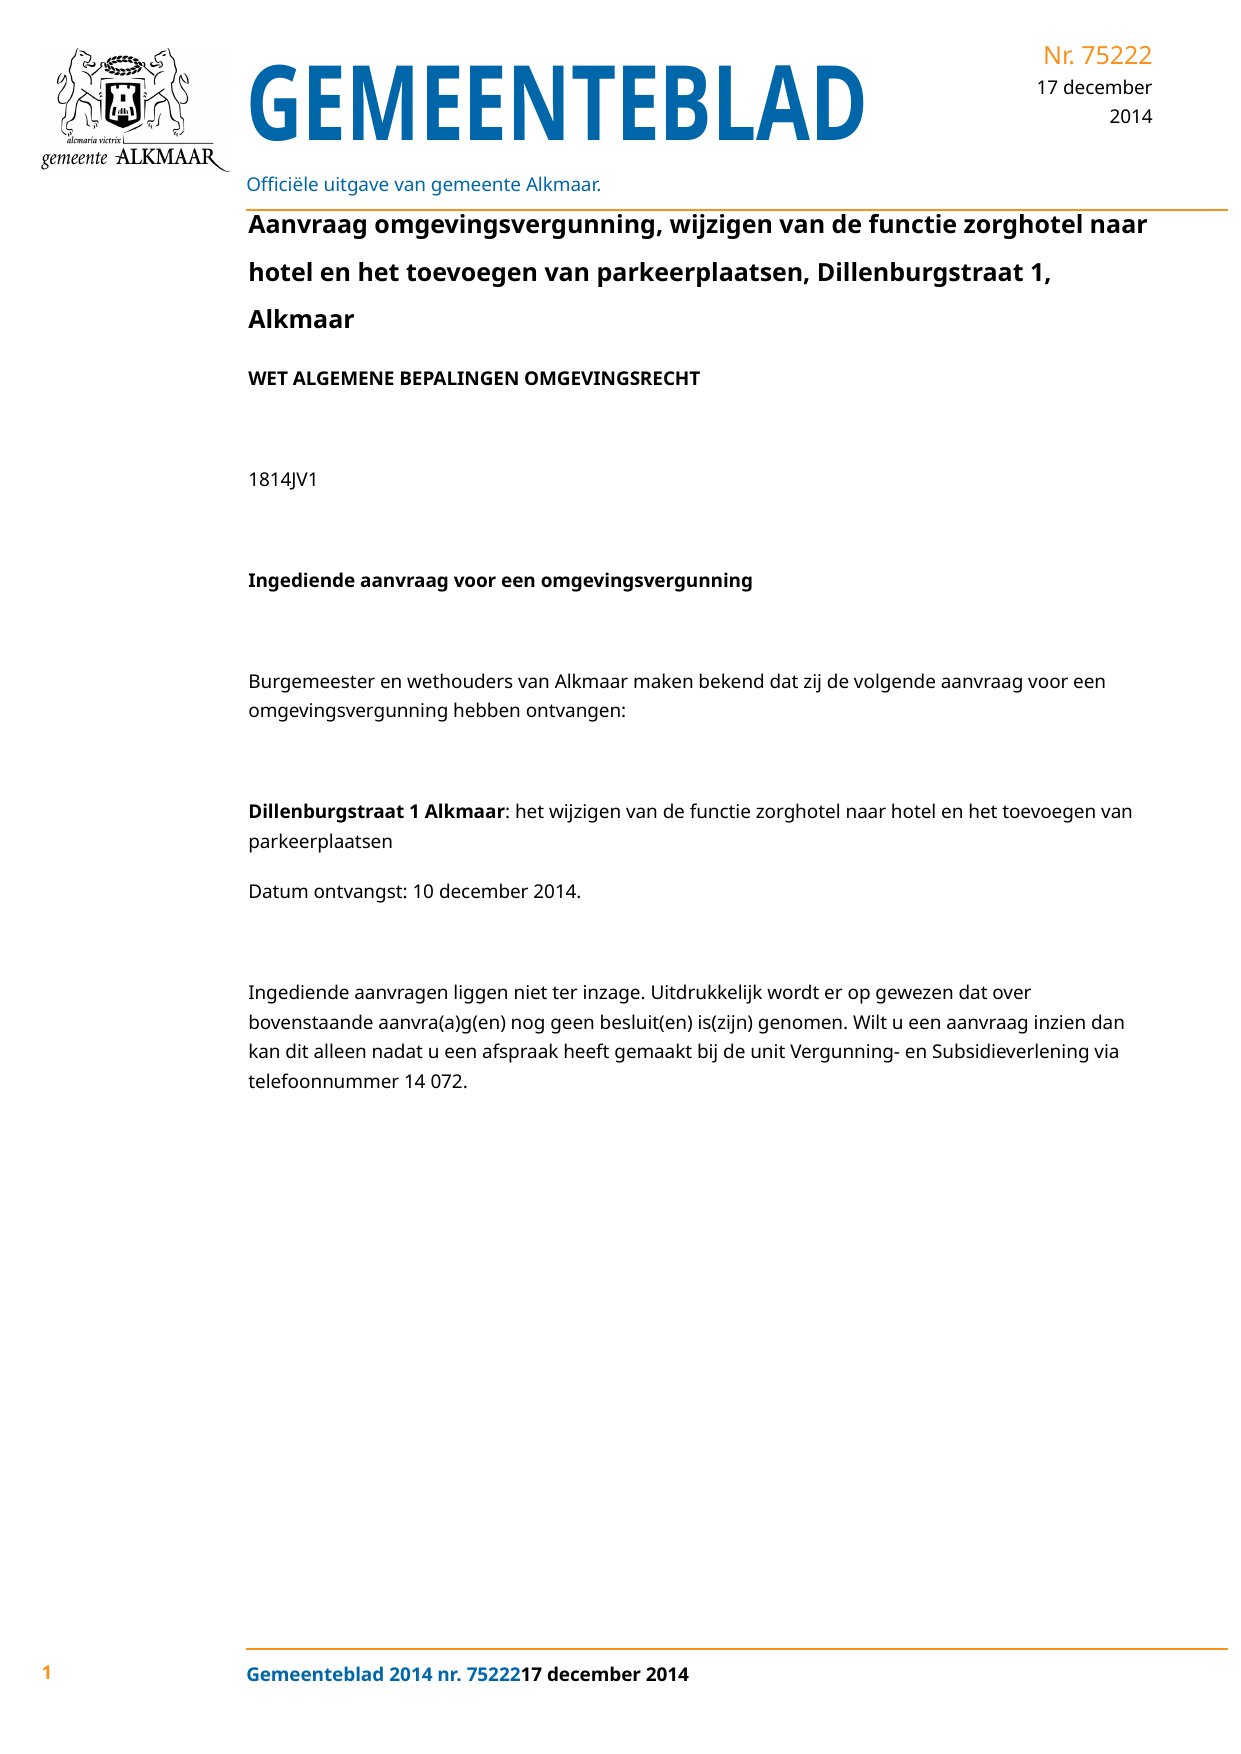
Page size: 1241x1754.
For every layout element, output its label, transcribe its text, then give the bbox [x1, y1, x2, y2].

text Dillenburgstraat 1 Alkmaar: het wijzigen van de functie zorghotel naar hotel en het toevoegen van parkeerplaatsen [248, 798, 1152, 854]
text Ingediende aanvraag voor een omgevingsvergunning [248, 567, 1152, 593]
text WET ALGEMENE BEPALINGEN OMGEVINGSRECHT [248, 366, 1152, 391]
picture [41, 47, 231, 172]
text Burgemeester en wethouders van Alkmaar maken bekend dat zij de volgende aanvraag voor een omgevingsvergunning hebben ontvangen: [248, 668, 1152, 723]
text Ingediende aanvragen liggen niet ter inzage. Uitdrukkelijk wordt er op gewezen dat over bovenstaande aanvra(a)g(en) nog geen besluit(en) is(zijn) genomen. Wilt u een aanvraag inzien dan kan dit alleen nadat u een afspraak heeft gemaakt bij de unit Vergunning- en Subsidieverlening via telefoonnummer 14 072. [248, 979, 1152, 1094]
text 1814JV1 [248, 466, 1152, 492]
text Datum ontvangst: 10 december 2014. [248, 878, 1152, 904]
text Aanvraag omgevingsvergunning, wijzigen van de functie zorghotel naar hotel en het toevoegen van parkeerplaatsen, Dillenburgstraat 1, Alkmaar [248, 211, 1152, 336]
